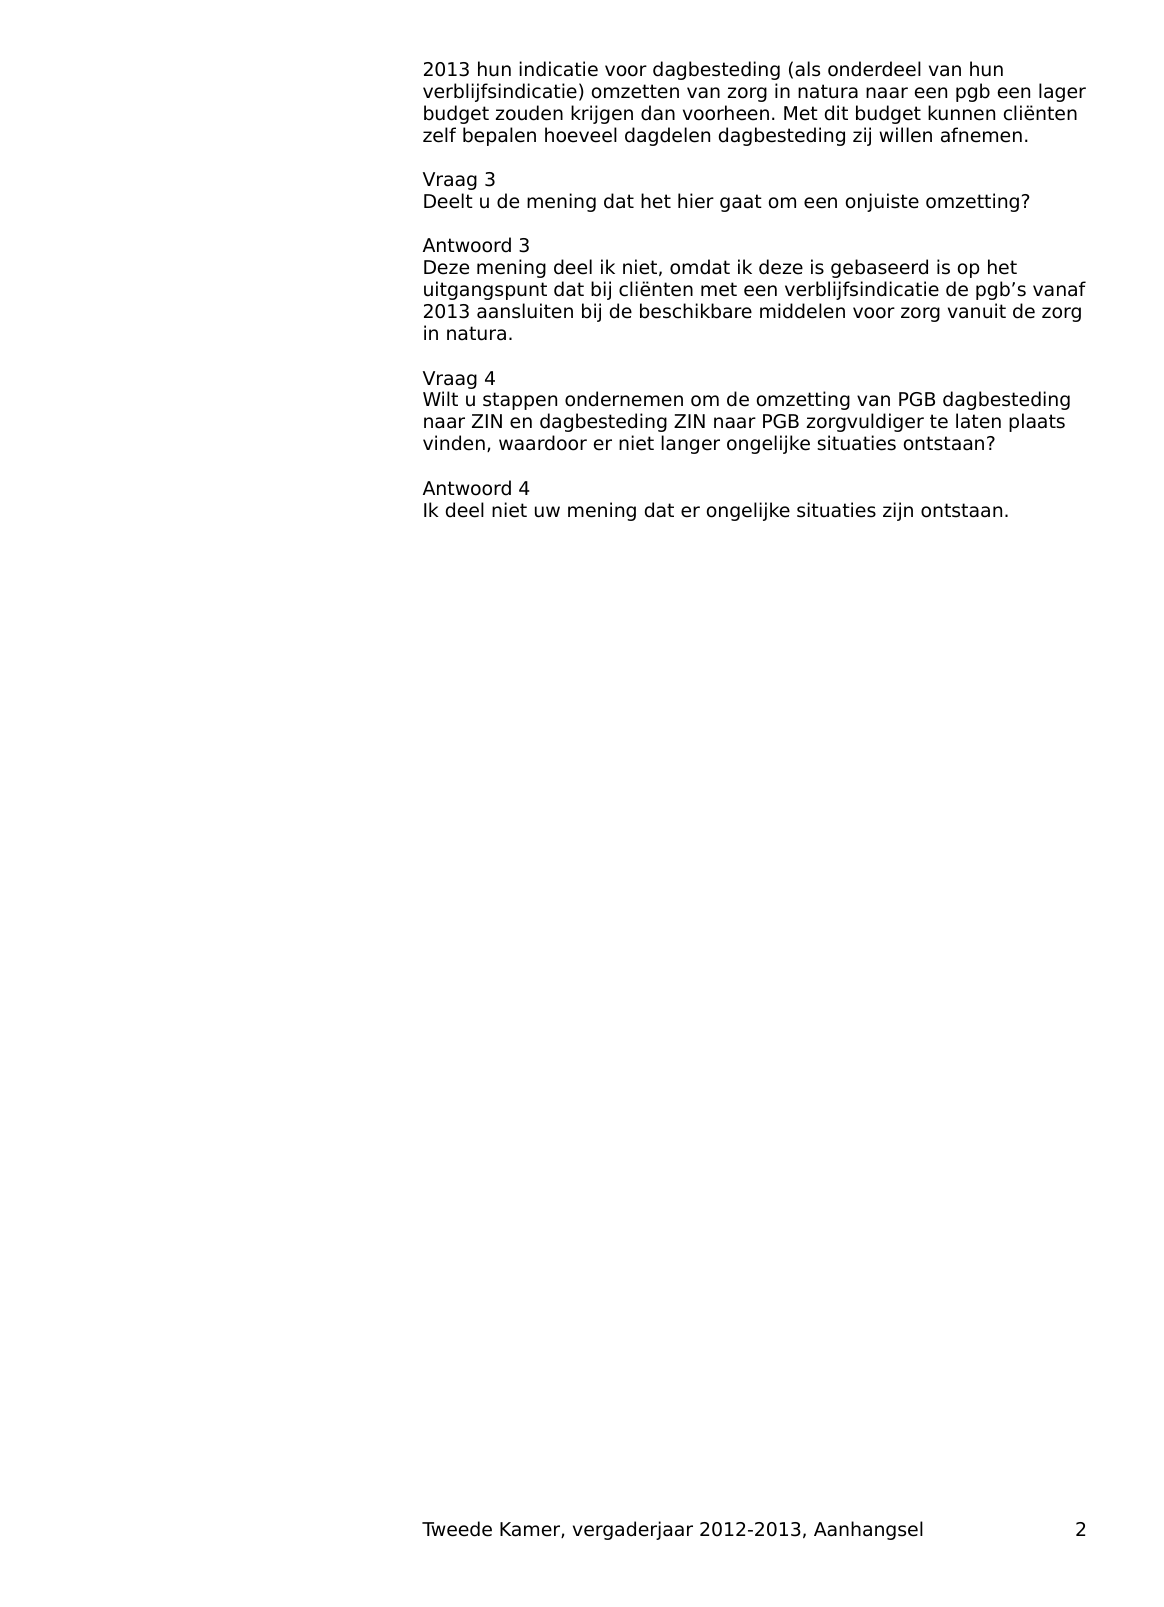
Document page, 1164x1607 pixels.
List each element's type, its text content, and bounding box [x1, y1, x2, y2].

text Antwoord 3 [422, 235, 1087, 257]
text 2013 hun indicatie voor dagbesteding (als onderdeel van hun verblijfsindicatie) omzetten van zorg in natura naar een pgb een lager budget zouden krijgen dan voorheen. Met dit budget kunnen cliënten zelf bepalen hoeveel dagdelen dagbesteding zij willen afnemen. [422, 59, 1087, 147]
text Vraag 4 [422, 367, 1087, 389]
text Wilt u stappen ondernemen om de omzetting van PGB dagbesteding naar ZIN en dagbesteding ZIN naar PGB zorgvuldiger te laten plaats vinden, waardoor er niet langer ongelijke situaties ontstaan? [422, 389, 1087, 455]
text Deelt u de mening dat het hier gaat om een onjuiste omzetting? [422, 191, 1087, 213]
text Ik deel niet uw mening dat er ongelijke situaties zijn ontstaan. [422, 499, 1087, 521]
text Deze mening deel ik niet, omdat ik deze is gebaseerd is op het uitgangspunt dat bij cliënten met een verblijfsindicatie de pgb’s vanaf 2013 aansluiten bij de beschikbare middelen voor zorg vanuit de zorg in natura. [422, 257, 1087, 345]
text Vraag 3 [422, 169, 1087, 191]
text Antwoord 4 [422, 477, 1087, 499]
